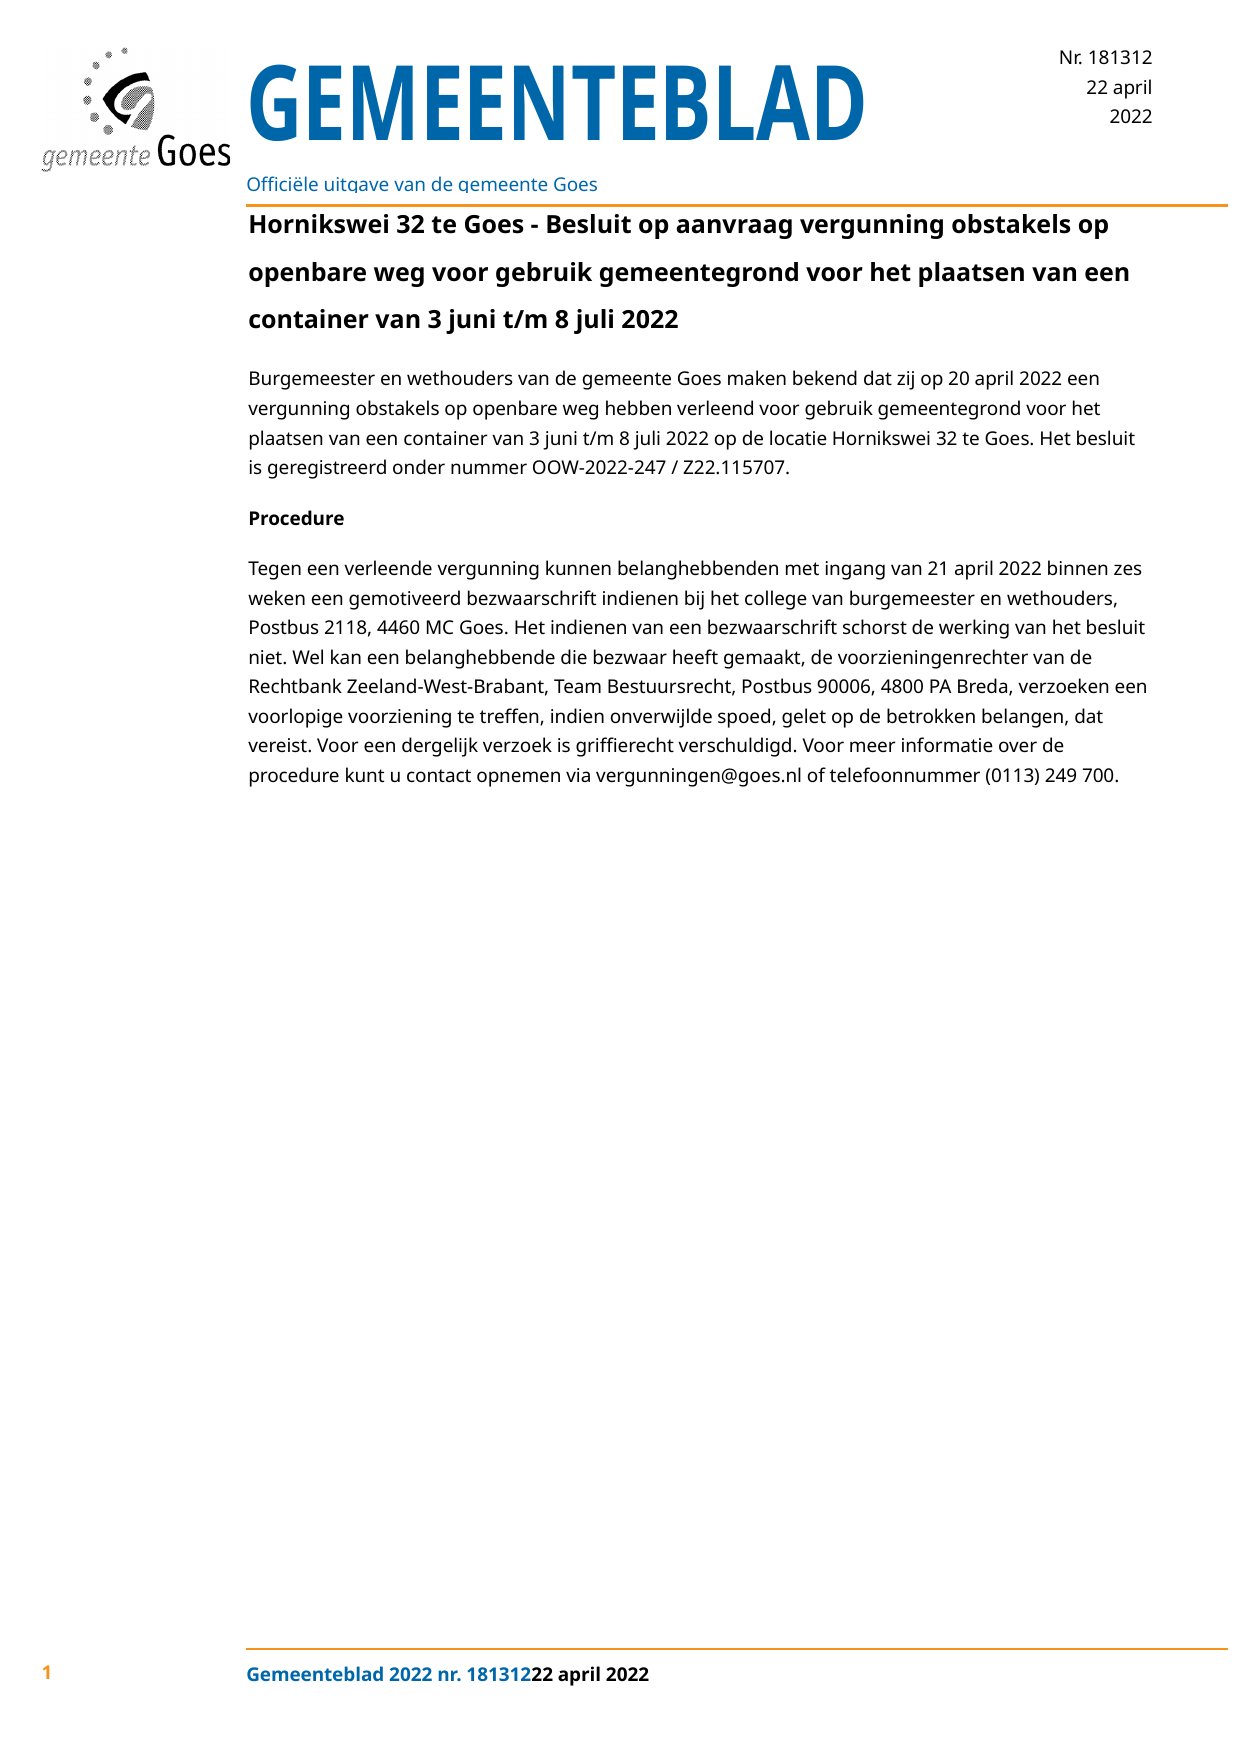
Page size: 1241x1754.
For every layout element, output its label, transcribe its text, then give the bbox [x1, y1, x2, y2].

text Burgemeester en wethouders van de gemeente Goes maken bekend dat zij op 20 april 2022 een vergunning obstakels op openbare weg hebben verleend voor gebruik gemeentegrond voor het plaatsen van een container van 3 juni t/m 8 juli 2022 op de locatie Hornikswei 32 te Goes. Het besluit is geregistreerd onder nummer OOW-2022-247 / Z22.115707. [248, 366, 1152, 480]
text Procedure [248, 505, 1152, 530]
text Tegen een verleende vergunning kunnen belanghebbenden met ingang van 21 april 2022 binnen zes weken een gemotiveerd bezwaarschrift indienen bij het college van burgemeester en wethouders, Postbus 2118, 4460 MC Goes. Het indienen van een bezwaarschrift schorst de werking van het besluit niet. Wel kan een belanghebbende die bezwaar heeft gemaakt, de voorzieningenrechter van de Rechtbank Zeeland-West-Brabant, Team Bestuursrecht, Postbus 90006, 4800 PA Breda, verzoeken een voorlopige voorziening te treffen, indien onverwijlde spoed, gelet op de betrokken belangen, dat vereist. Voor een dergelijk verzoek is griffierecht verschuldigd. Voor meer informatie over de procedure kunt u contact opnemen via vergunningen@goes.nl of telefoonnummer (0113) 249 700. [248, 555, 1152, 788]
text Hornikswei 32 te Goes - Besluit op aanvraag vergunning obstakels op openbare weg voor gebruik gemeentegrond voor het plaatsen van een container van 3 juni t/m 8 juli 2022 [248, 207, 1152, 336]
picture [41, 47, 231, 172]
